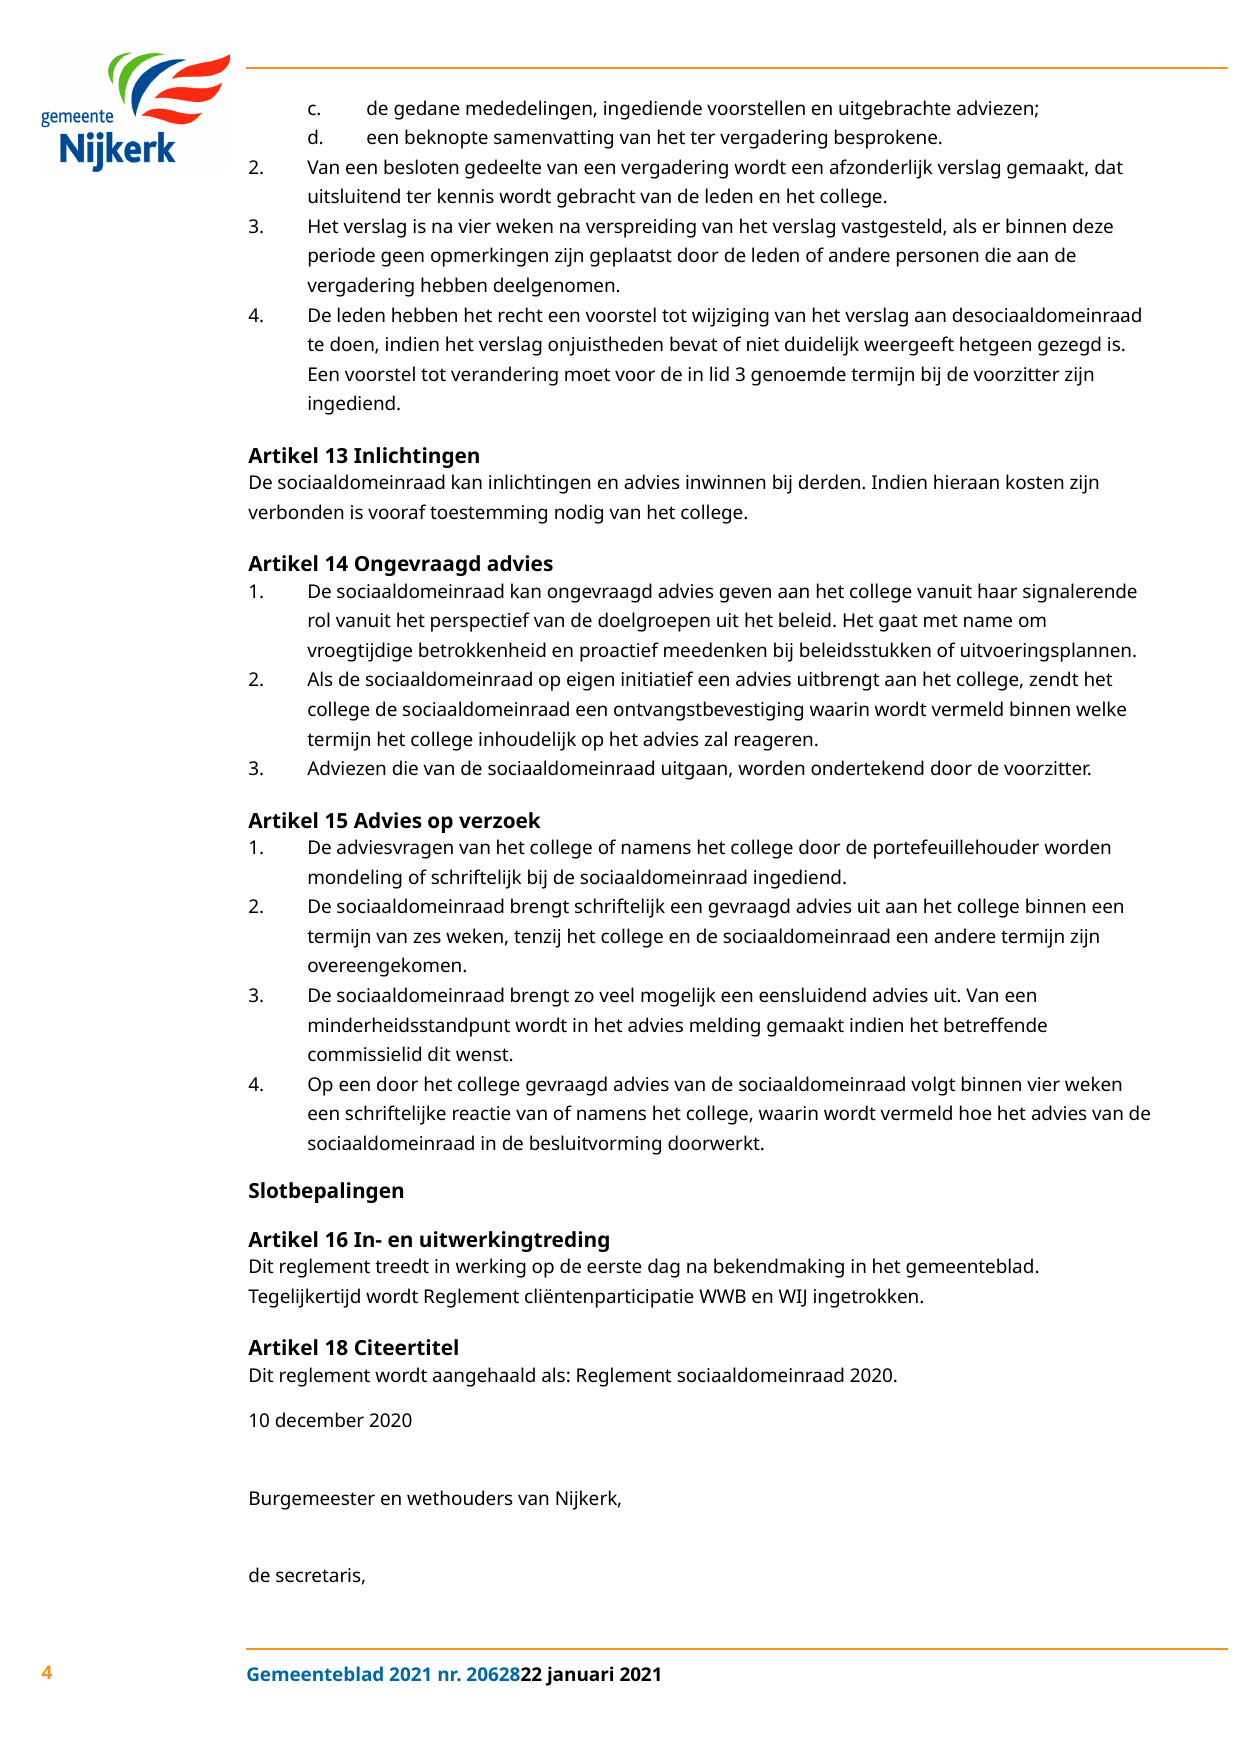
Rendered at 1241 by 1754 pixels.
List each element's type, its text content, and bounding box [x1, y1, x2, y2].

list De sociaaldomeinraad kan ongevraagd advies geven aan het college vanuit haar signalerende rol vanuit het perspectief van de doelgroepen uit het beleid. Het gaat met name om vroegtijdige betrokkenheid en proactief meedenken bij beleidsstukken of uitvoeringsplannen. [248, 578, 1152, 663]
list Adviezen die van de sociaaldomeinraad uitgaan, worden ondertekend door de voorzitter. [248, 755, 1152, 781]
text Artikel 15 Advies op verzoek [248, 806, 1152, 834]
list Van een besloten gedeelte van een vergadering wordt een afzonderlijk verslag gemaakt, dat uitsluitend ter kennis wordt gebracht van de leden en het college. [248, 154, 1152, 209]
list De sociaaldomeinraad brengt zo veel mogelijk een eensluidend advies uit. Van een minderheidsstandpunt wordt in het advies melding gemaakt indien het betreffende commissielid dit wenst. [248, 982, 1152, 1067]
text Artikel 18 Citeertitel [248, 1333, 1152, 1362]
text Slotbepalingen [248, 1176, 1152, 1204]
text 10 december 2020 [248, 1407, 1152, 1433]
text Artikel 13 Inlichtingen [248, 441, 1152, 469]
list De adviesvragen van het college of namens het college door de portefeuillehouder worden mondeling of schriftelijk bij de sociaaldomeinraad ingediend. [248, 834, 1152, 889]
list een beknopte samenvatting van het ter vergadering besprokene. [307, 124, 1152, 150]
text Artikel 16 In- en uitwerkingtreding [248, 1225, 1152, 1253]
list Het verslag is na vier weken na verspreiding van het verslag vastgesteld, als er binnen deze periode geen opmerkingen zijn geplaatst door de leden of andere personen die aan de vergadering hebben deelgenomen. [248, 213, 1152, 298]
picture [41, 47, 231, 172]
text De sociaaldomeinraad kan inlichtingen en advies inwinnen bij derden. Indien hieraan kosten zijn verbonden is vooraf toestemming nodig van het college. [248, 469, 1152, 525]
text de secretaris, [248, 1562, 1152, 1588]
list Op een door het college gevraagd advies van de sociaaldomeinraad volgt binnen vier weken een schriftelijke reactie van of namens het college, waarin wordt vermeld hoe het advies van de sociaaldomeinraad in de besluitvorming doorwerkt. [248, 1071, 1152, 1156]
text Artikel 14 Ongevraagd advies [248, 549, 1152, 578]
list Als de sociaaldomeinraad op eigen initiatief een advies uitbrengt aan het college, zendt het college de sociaaldomeinraad een ontvangstbevestiging waarin wordt vermeld binnen welke termijn het college inhoudelijk op het advies zal reageren. [248, 667, 1152, 752]
text Dit reglement treedt in werking op de eerste dag na bekendmaking in het gemeenteblad. Tegelijkertijd wordt Reglement cliëntenparticipatie WWB en WIJ ingetrokken. [248, 1253, 1152, 1309]
list de gedane mededelingen, ingediende voorstellen en uitgebrachte adviezen; [307, 95, 1152, 121]
list De leden hebben het recht een voorstel tot wijziging van het verslag aan desociaaldomeinraad te doen, indien het verslag onjuistheden bevat of niet duidelijk weergeeft hetgeen gezegd is. Een voorstel tot verandering moet voor de in lid 3 genoemde termijn bij de voorzitter zijn ingediend. [248, 302, 1152, 416]
text Dit reglement wordt aangehaald als: Reglement sociaaldomeinraad 2020. [248, 1362, 1152, 1388]
text Burgemeester en wethouders van Nijkerk, [248, 1485, 1152, 1510]
list De sociaaldomeinraad brengt schriftelijk een gevraagd advies uit aan het college binnen een termijn van zes weken, tenzij het college en de sociaaldomeinraad een andere termijn zijn overeengekomen. [248, 893, 1152, 978]
